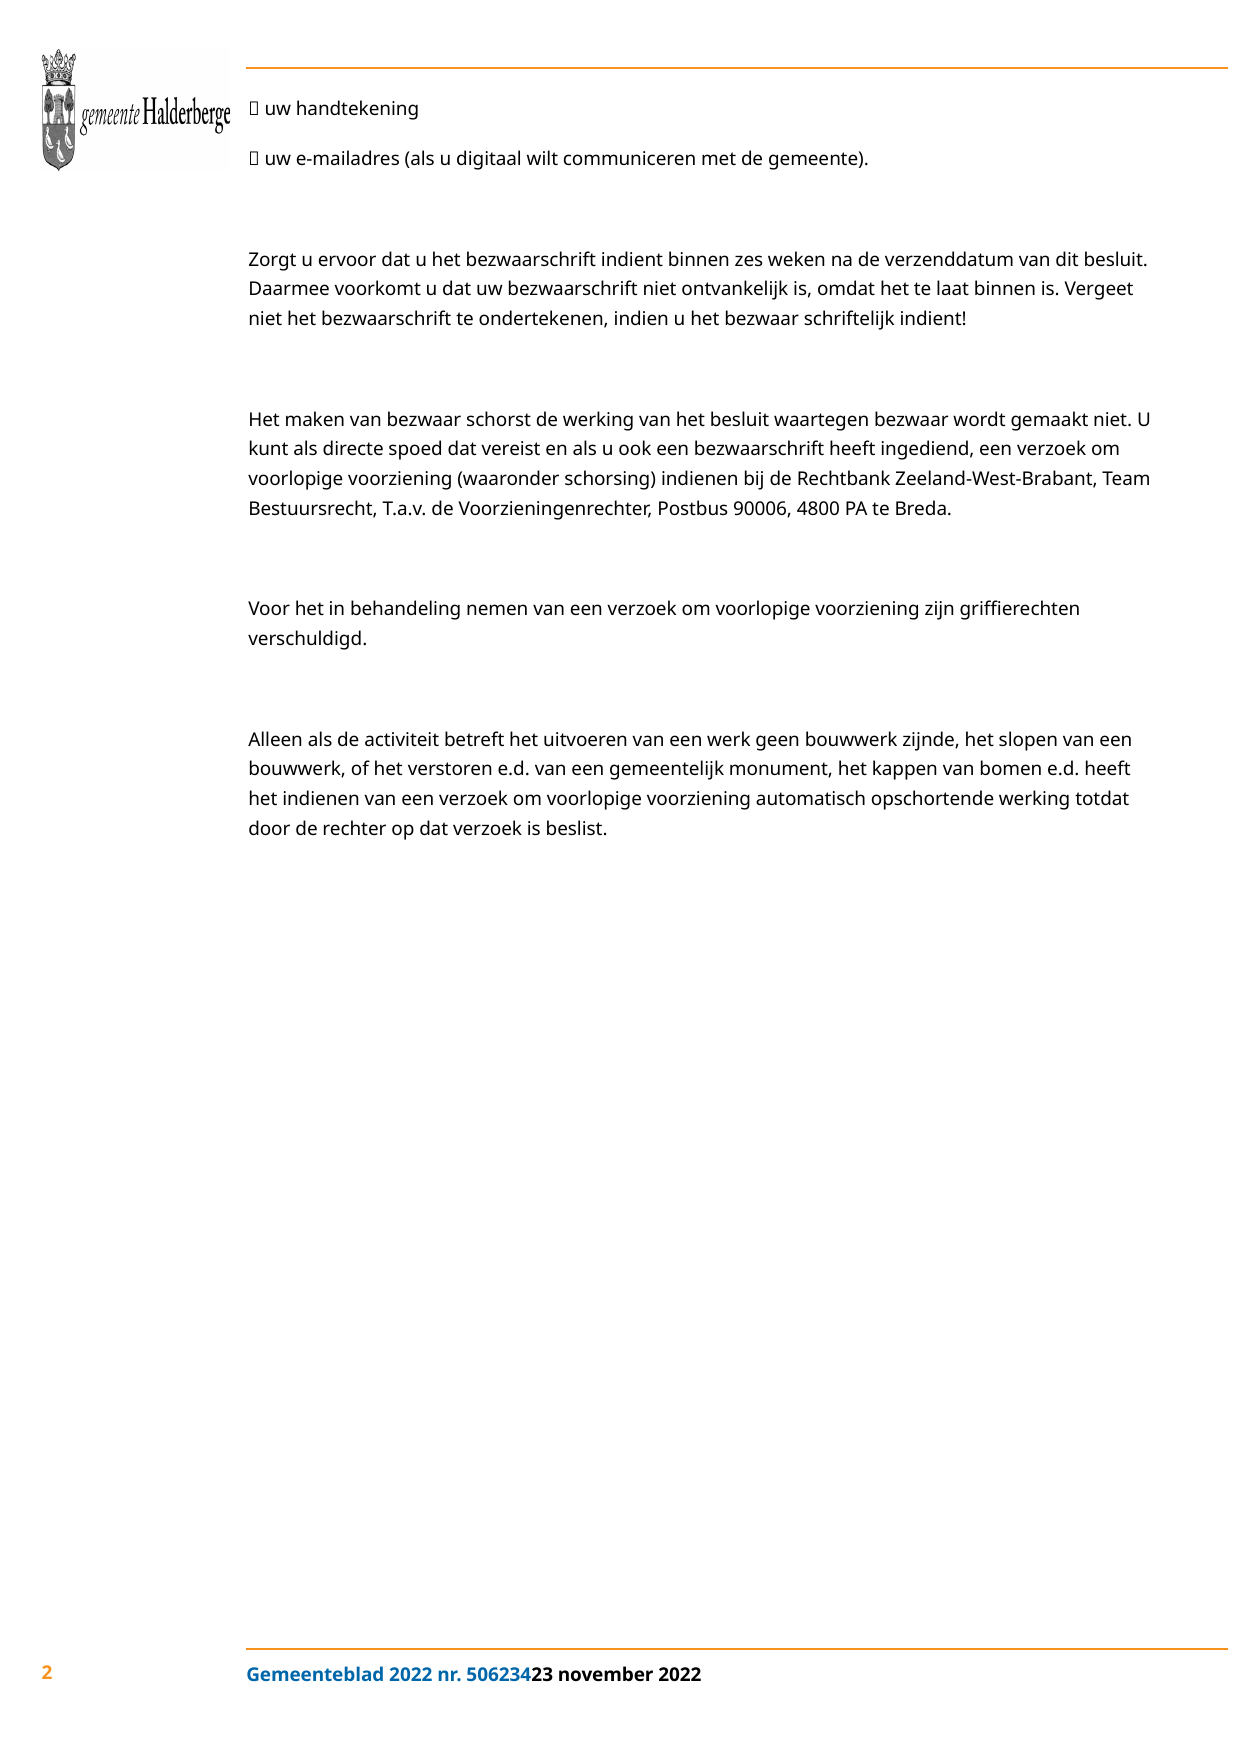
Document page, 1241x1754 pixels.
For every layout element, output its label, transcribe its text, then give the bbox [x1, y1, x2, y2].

text Alleen als de activiteit betreft het uitvoeren van een werk geen bouwwerk zijnde, het slopen van een bouwwerk, of het verstoren e.d. van een gemeentelijk monument, het kappen van bomen e.d. heeft het indienen van een verzoek om voorlopige voorziening automatisch opschortende werking totdat door de rechter op dat verzoek is beslist. [248, 726, 1152, 841]
text  uw handtekening [248, 95, 1152, 121]
text Het maken van bezwaar schorst de werking van het besluit waartegen bezwaar wordt gemaakt niet. U kunt als directe spoed dat vereist en als u ook een bezwaarschrift heeft ingediend, een verzoek om voorlopige voorziening (waaronder schorsing) indienen bij de Rechtbank Zeeland-West-Brabant, Team Bestuursrecht, T.a.v. de Voorzieningenrechter, Postbus 90006, 4800 PA te Breda. [248, 406, 1152, 521]
text Voor het in behandeling nemen van een verzoek om voorlopige voorziening zijn griffierechten verschuldigd. [248, 596, 1152, 651]
text Zorgt u ervoor dat u het bezwaarschrift indient binnen zes weken na de verzenddatum van dit besluit. Daarmee voorkomt u dat uw bezwaarschrift niet ontvankelijk is, omdat het te laat binnen is. Vergeet niet het bezwaarschrift te ondertekenen, indien u het bezwaar schriftelijk indient! [248, 246, 1152, 331]
text  uw e-mailadres (als u digitaal wilt communiceren met de gemeente). [248, 145, 1152, 171]
picture [41, 47, 231, 172]
